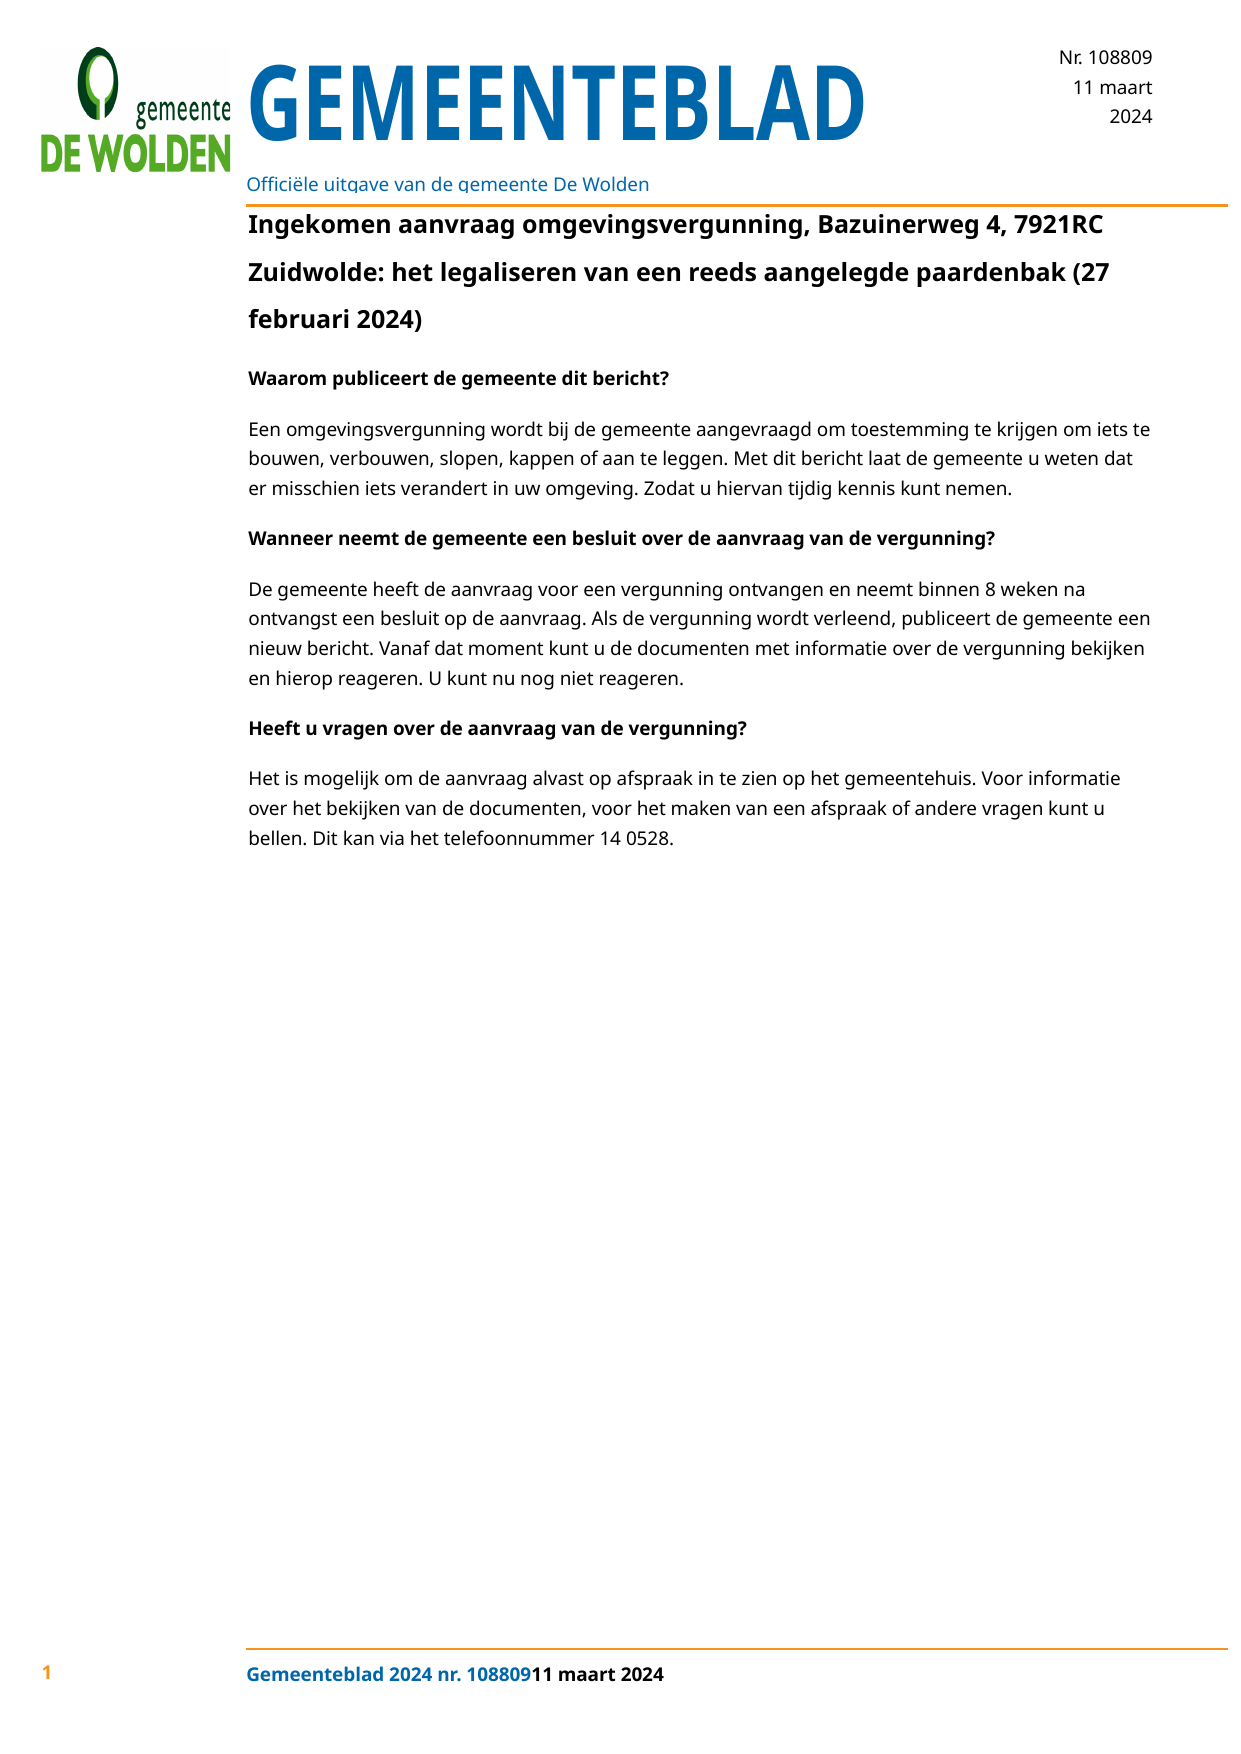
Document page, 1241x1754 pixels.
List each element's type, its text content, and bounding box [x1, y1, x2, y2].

text Heeft u vragen over de aanvraag van de vergunning? [248, 715, 1152, 741]
picture [41, 47, 231, 172]
text Een omgevingsvergunning wordt bij de gemeente aangevraagd om toestemming te krijgen om iets te bouwen, verbouwen, slopen, kappen of aan te leggen. Met dit bericht laat de gemeente u weten dat er misschien iets verandert in uw omgeving. Zodat u hiervan tijdig kennis kunt nemen. [248, 416, 1152, 501]
text Het is mogelijk om de aanvraag alvast op afspraak in te zien op het gemeentehuis. Voor informatie over het bekijken van de documenten, voor het maken van een afspraak of andere vragen kunt u bellen. Dit kan via het telefoonnummer 14 0528. [248, 766, 1152, 850]
text Wanneer neemt de gemeente een besluit over de aanvraag van de vergunning? [248, 526, 1152, 551]
text Waarom publiceert de gemeente dit bericht? [248, 366, 1152, 391]
text De gemeente heeft de aanvraag voor een vergunning ontvangen en neemt binnen 8 weken na ontvangst een besluit op de aanvraag. Als de vergunning wordt verleend, publiceert de gemeente een nieuw bericht. Vanaf dat moment kunt u de documenten met informatie over de vergunning bekijken en hierop reageren. U kunt nu nog niet reageren. [248, 576, 1152, 690]
text Ingekomen aanvraag omgevingsvergunning, Bazuinerweg 4, 7921RC Zuidwolde: het legaliseren van een reeds aangelegde paardenbak (27 februari 2024) [248, 207, 1152, 336]
